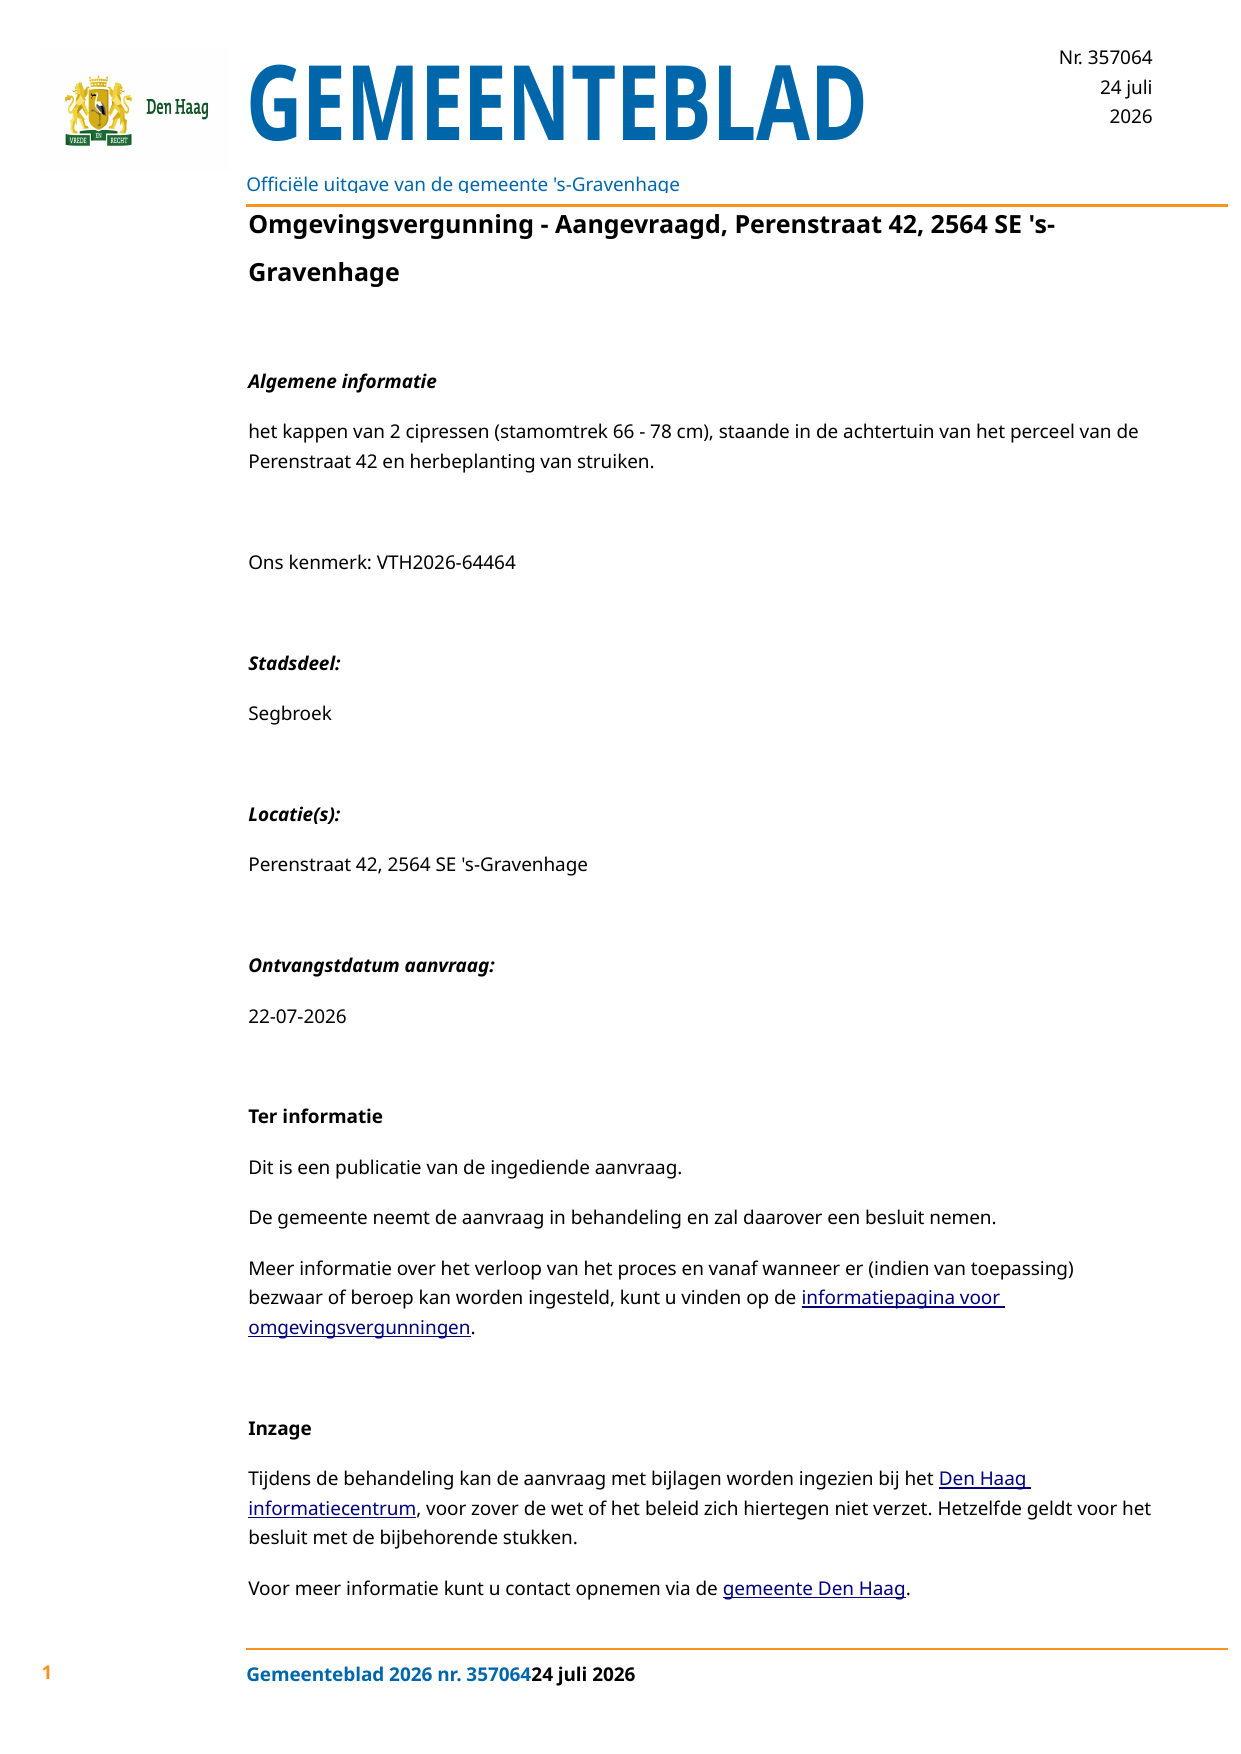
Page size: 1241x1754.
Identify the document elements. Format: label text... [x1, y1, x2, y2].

text Locatie(s): [248, 801, 1152, 827]
text Algemene informatie [248, 368, 1152, 394]
text Voor meer informatie kunt u contact opnemen via de gemeente Den Haag. [248, 1575, 1152, 1601]
text Meer informatie over het verloop van het proces en vanaf wanneer er (indien van toepassing) bezwaar of beroep kan worden ingesteld, kunt u vinden op de informatiepagina voor omgevingsvergunningen. [248, 1255, 1152, 1340]
text Ons kenmerk: VTH2026-64464 [248, 549, 1152, 575]
text Omgevingsvergunning - Aangevraagd, Perenstraat 42, 2564 SE 's-Gravenhage [248, 207, 1152, 288]
text 22-07-2026 [248, 1003, 1152, 1029]
text het kappen van 2 cipressen (stamomtrek 66 - 78 cm), staande in de achtertuin van het perceel van de Perenstraat 42 en herbeplanting van struiken. [248, 419, 1152, 474]
text Stadsdeel: [248, 650, 1152, 676]
text Perenstraat 42, 2564 SE 's-Gravenhage [248, 852, 1152, 877]
text Tijdens de behandeling kan de aanvraag met bijlagen worden ingezien bij het Den Haag informatiecentrum, voor zover de wet of het beleid zich hiertegen niet verzet. Hetzelfde geldt voor het besluit met de bijbehorende stukken. [248, 1465, 1152, 1550]
text Dit is een publicatie van de ingediende aanvraag. [248, 1154, 1152, 1180]
picture [41, 47, 231, 172]
text Inzage [248, 1415, 1152, 1441]
text De gemeente neemt de aanvraag in behandeling en zal daarover een besluit nemen. [248, 1204, 1152, 1230]
text Segbroek [248, 700, 1152, 726]
text Ontvangstdatum aanvraag: [248, 952, 1152, 978]
text Ter informatie [248, 1104, 1152, 1129]
